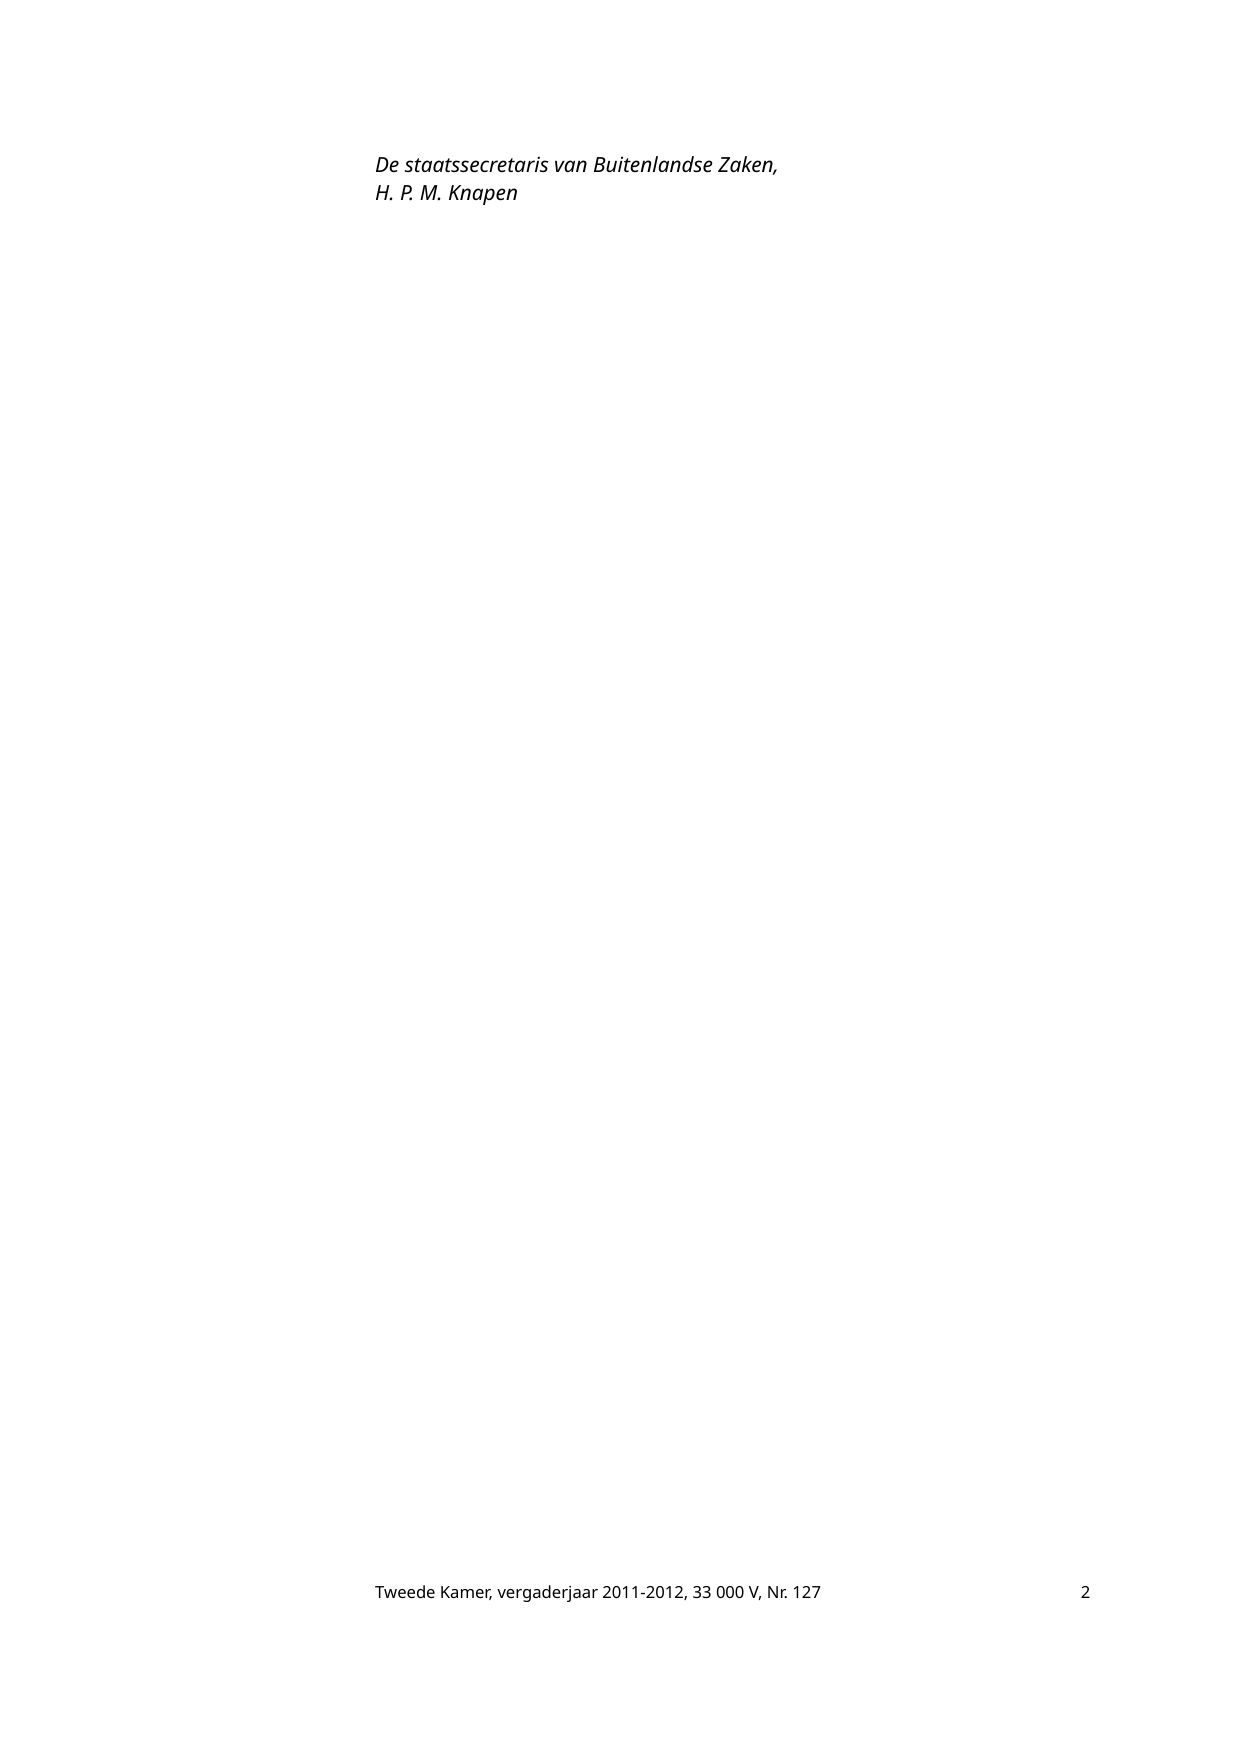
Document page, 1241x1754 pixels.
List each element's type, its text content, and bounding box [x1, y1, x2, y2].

text H. P. M. Knapen [375, 178, 1090, 207]
text De staatssecretaris van Buitenlandse Zaken, [375, 150, 1090, 178]
